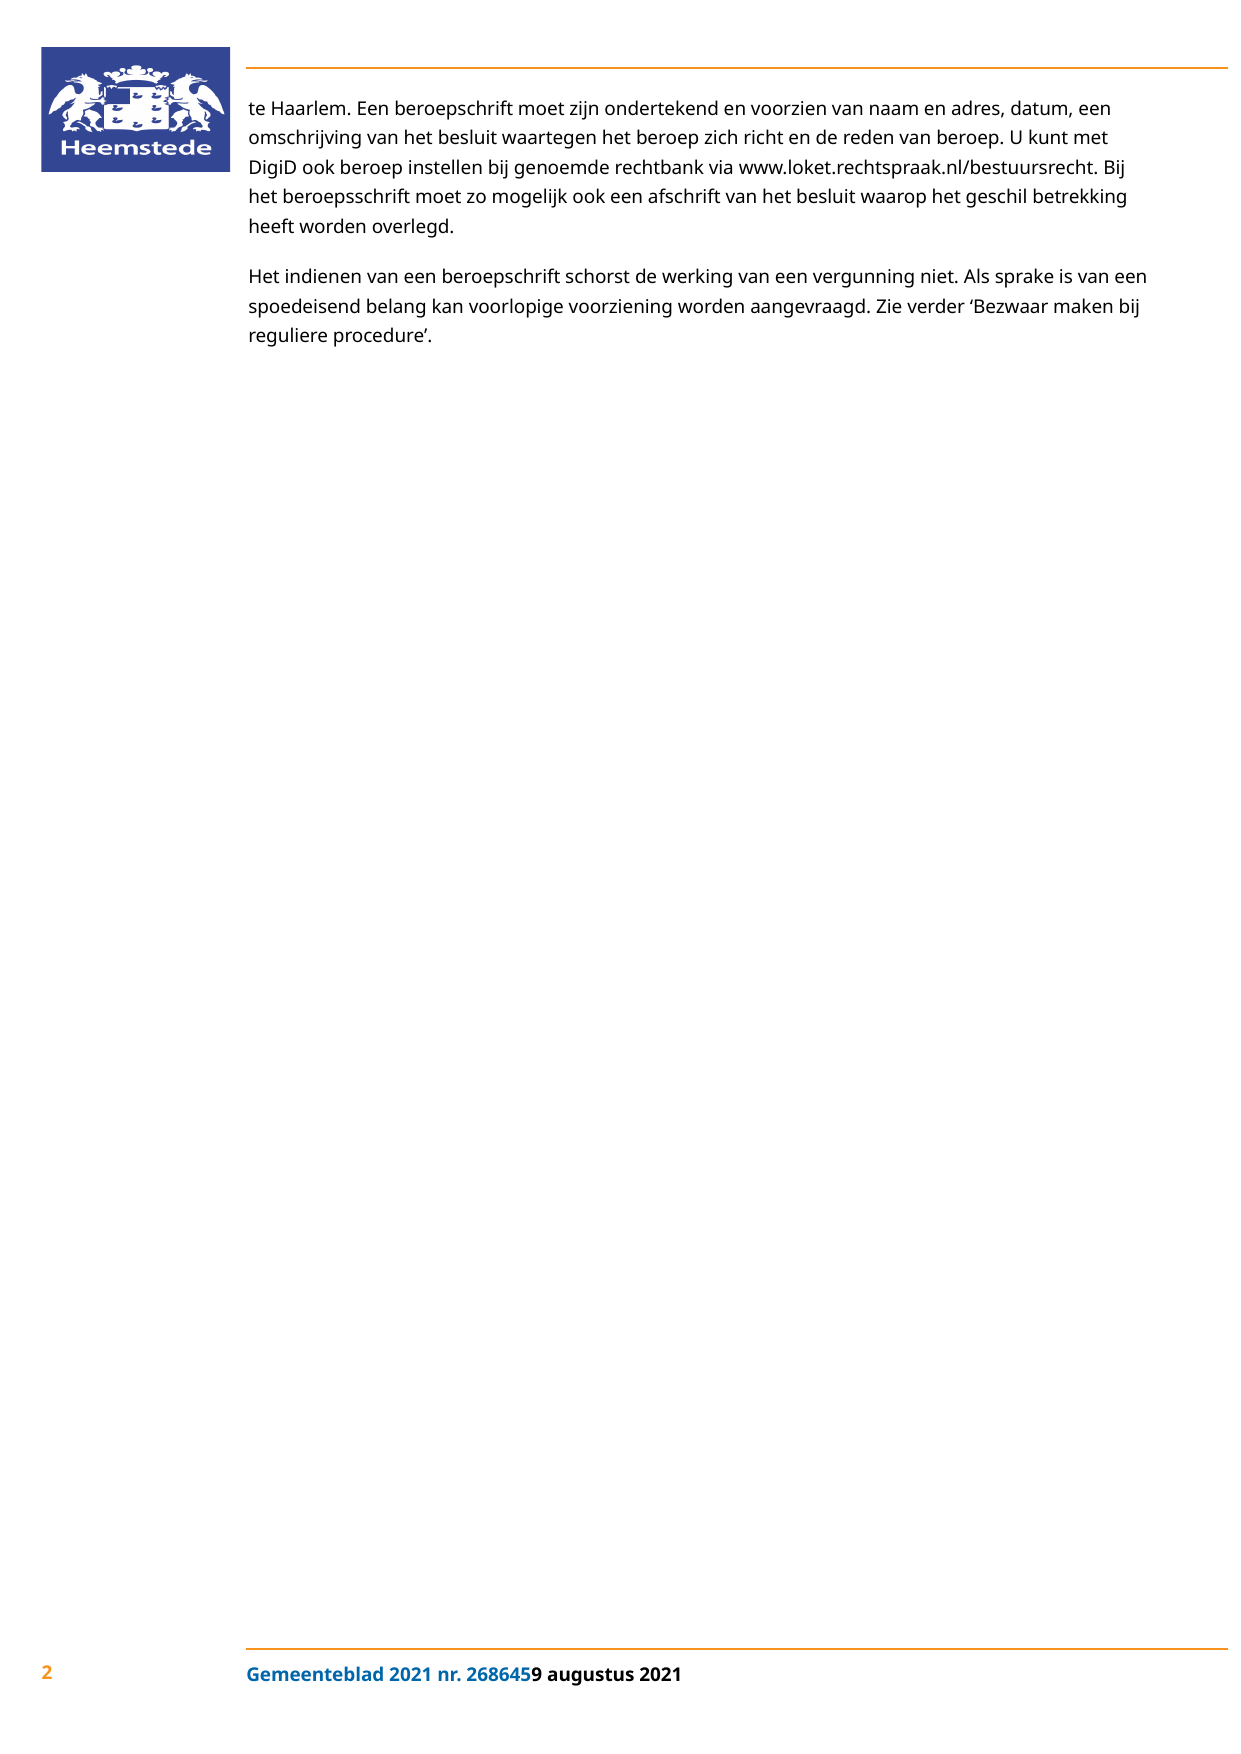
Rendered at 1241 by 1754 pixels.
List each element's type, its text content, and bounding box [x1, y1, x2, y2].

text Het indienen van een beroepschrift schorst de werking van een vergunning niet. Als sprake is van een spoedeisend belang kan voorlopige voorziening worden aangevraagd. Zie verder ‘Bezwaar maken bij reguliere procedure’. [248, 263, 1152, 348]
text te Haarlem. Een beroepschrift moet zijn ondertekend en voorzien van naam en adres, datum, een omschrijving van het besluit waartegen het beroep zich richt en de reden van beroep. U kunt met DigiD ook beroep instellen bij genoemde rechtbank via www.loket.rechtspraak.nl/bestuursrecht. Bij het beroepsschrift moet zo mogelijk ook een afschrift van het besluit waarop het geschil betrekking heeft worden overlegd. [248, 95, 1152, 239]
picture [41, 47, 231, 172]
